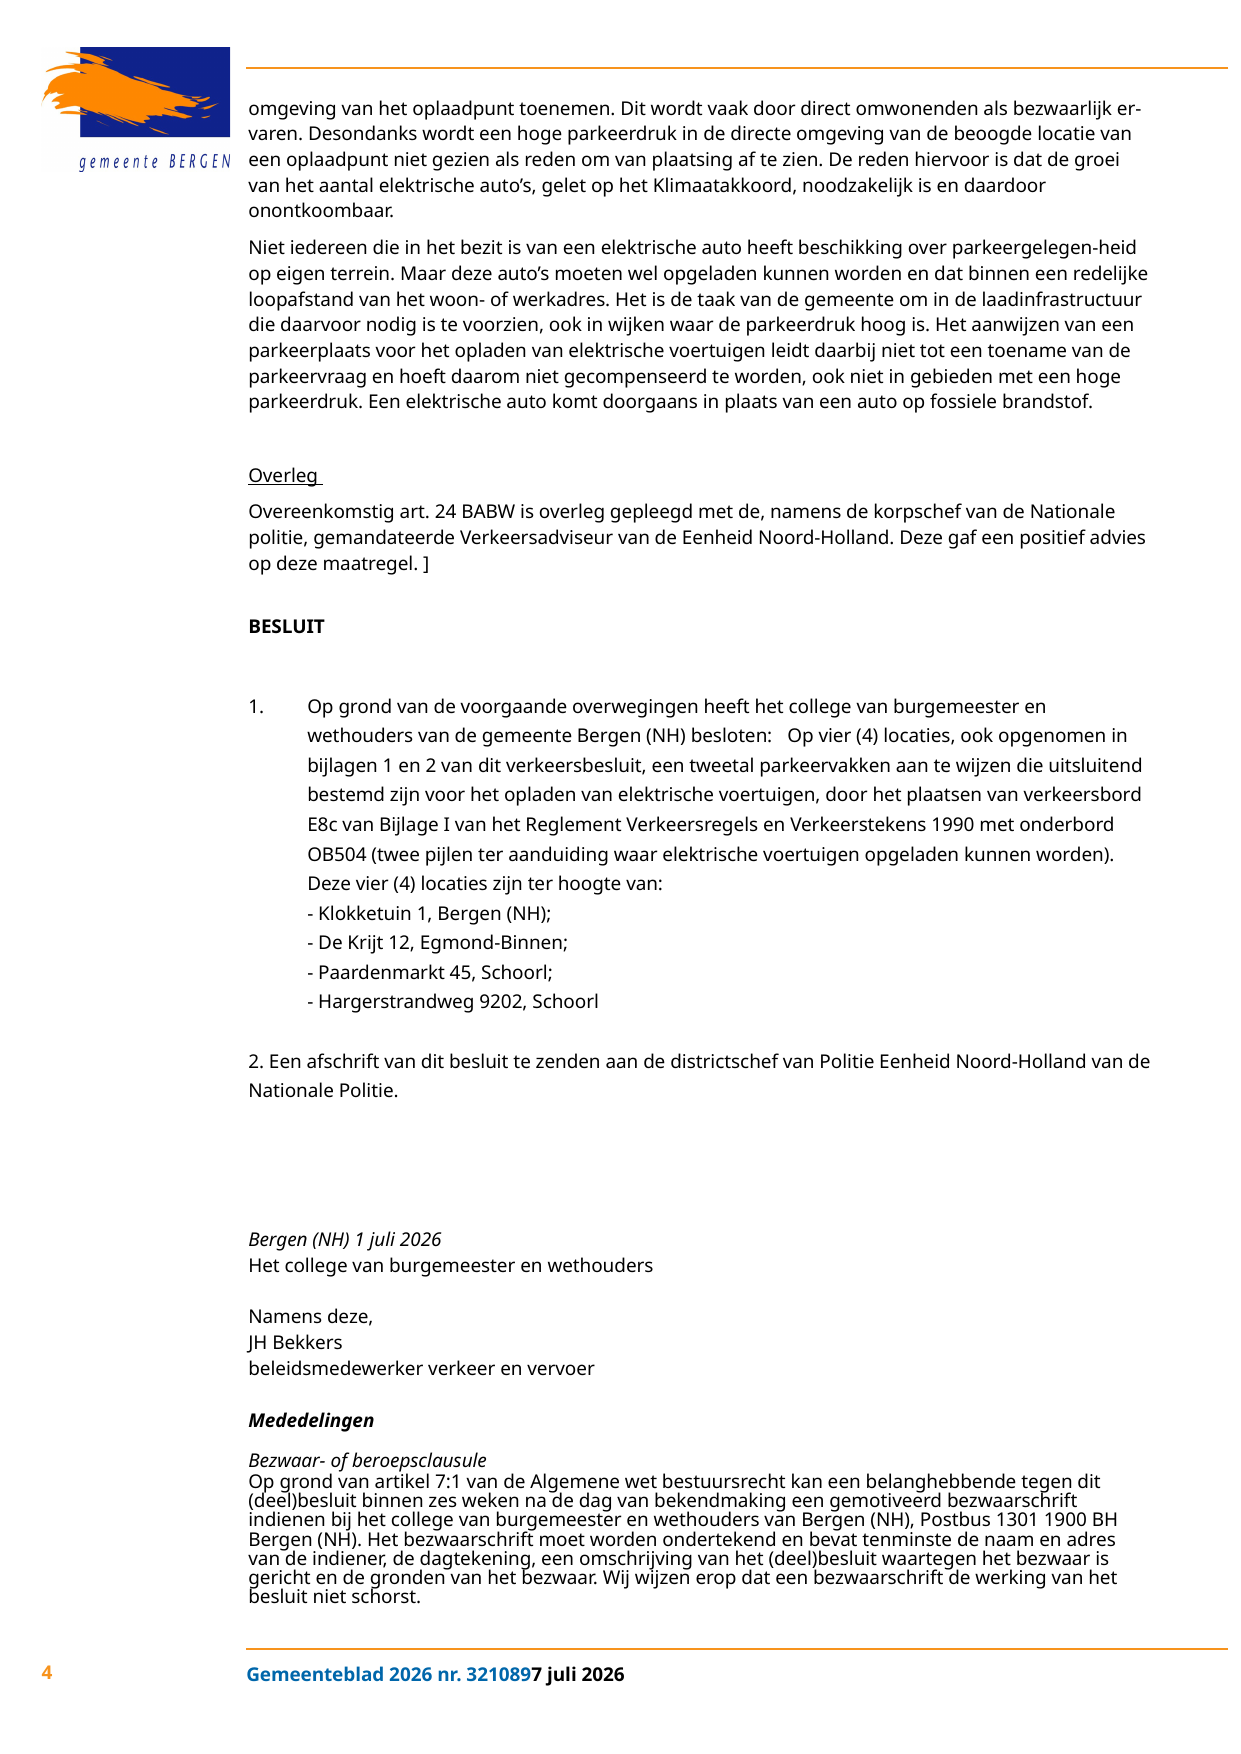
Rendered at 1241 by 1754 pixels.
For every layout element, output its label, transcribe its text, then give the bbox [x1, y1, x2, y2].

text beleidsmedewerker verkeer en vervoer [248, 1355, 1152, 1381]
text Mededelingen [248, 1408, 1152, 1433]
text omgeving van het oplaadpunt toenemen. Dit wordt vaak door direct omwonenden als bezwaarlijk er-varen. Desondanks wordt een hoge parkeerdruk in de directe omgeving van de beoogde locatie van een oplaadpunt niet gezien als reden om van plaatsing af te zien. De reden hiervoor is dat de groei van het aantal elektrische auto’s, gelet op het Klimaatakkoord, noodzakelijk is en daardoor onontkoombaar. [248, 95, 1152, 223]
list - Paardenmarkt 45, Schoorl; [248, 959, 1152, 985]
text Overleg [248, 462, 1152, 488]
text Bergen (NH) 1 juli 2026 [248, 1226, 1152, 1252]
text Overeenkomstig art. 24 BABW is overleg gepleegd met de, namens de korpschef van de Nationale politie, gemandateerde Verkeersadviseur van de Eenheid Noord-Holland. Deze gaf een positief advies op deze maatregel. ] [248, 499, 1152, 576]
picture [41, 47, 231, 172]
list - Hargerstrandweg 9202, Schoorl [248, 989, 1152, 1014]
text BESLUIT [248, 613, 1152, 639]
text JH Bekkers [248, 1329, 1152, 1355]
text Bezwaar- of beroepsclausule [248, 1447, 1152, 1473]
list - Klokketuin 1, Bergen (NH); [248, 900, 1152, 926]
list - De Krijt 12, Egmond-Binnen; [248, 929, 1152, 955]
text Namens deze, [248, 1303, 1152, 1329]
text Niet iedereen die in het bezit is van een elektrische auto heeft beschikking over parkeergelegen-heid op eigen terrein. Maar deze auto’s moeten wel opgeladen kunnen worden en dat binnen een redelijke loopafstand van het woon- of werkadres. Het is de taak van de gemeente om in de laadinfrastructuur die daarvoor nodig is te voorzien, ook in wijken waar de parkeerdruk hoog is. Het aanwijzen van een parkeerplaats voor het opladen van elektrische voertuigen leidt daarbij niet tot een toename van de parkeervraag en hoeft daarom niet gecompenseerd te worden, ook niet in gebieden met een hoge parkeerdruk. Een elektrische auto komt doorgaans in plaats van een auto op fossiele brandstof. [248, 234, 1152, 414]
text Het college van burgemeester en wethouders [248, 1252, 1152, 1278]
text Op grond van artikel 7:1 van de Algemene wet bestuursrecht kan een belanghebbende tegen dit (deel)besluit binnen zes weken na de dag van bekendmaking een gemotiveerd bezwaarschrift indienen bij het college van burgemeester en wethouders van Bergen (NH), Postbus 1301 1900 BH Bergen (NH). Het bezwaarschrift moet worden ondertekend en bevat tenminste de naam en adres van de indiener, de dagtekening, een omschrijving van het (deel)besluit waartegen het bezwaar is gericht en de gronden van het bezwaar. Wij wijzen erop dat een bezwaarschrift de werking van het besluit niet schorst. [248, 1473, 1152, 1608]
list Op grond van de voorgaande overwegingen heeft het college van burgemeester en wethouders van de gemeente Bergen (NH) besloten: Op vier (4) locaties, ook opgenomen in bijlagen 1 en 2 van dit verkeersbesluit, een tweetal parkeervakken aan te wijzen die uitsluitend bestemd zijn voor het opladen van elektrische voertuigen, door het plaatsen van verkeersbord E8c van Bijlage I van het Reglement Verkeersregels en Verkeerstekens 1990 met onderbord OB504 (twee pijlen ter aanduiding waar elektrische voertuigen opgeladen kunnen worden). Deze vier (4) locaties zijn ter hoogte van: [248, 693, 1152, 896]
text 2. Een afschrift van dit besluit te zenden aan de districtschef van Politie Eenheid Noord-Holland van de Nationale Politie. [248, 1048, 1152, 1103]
